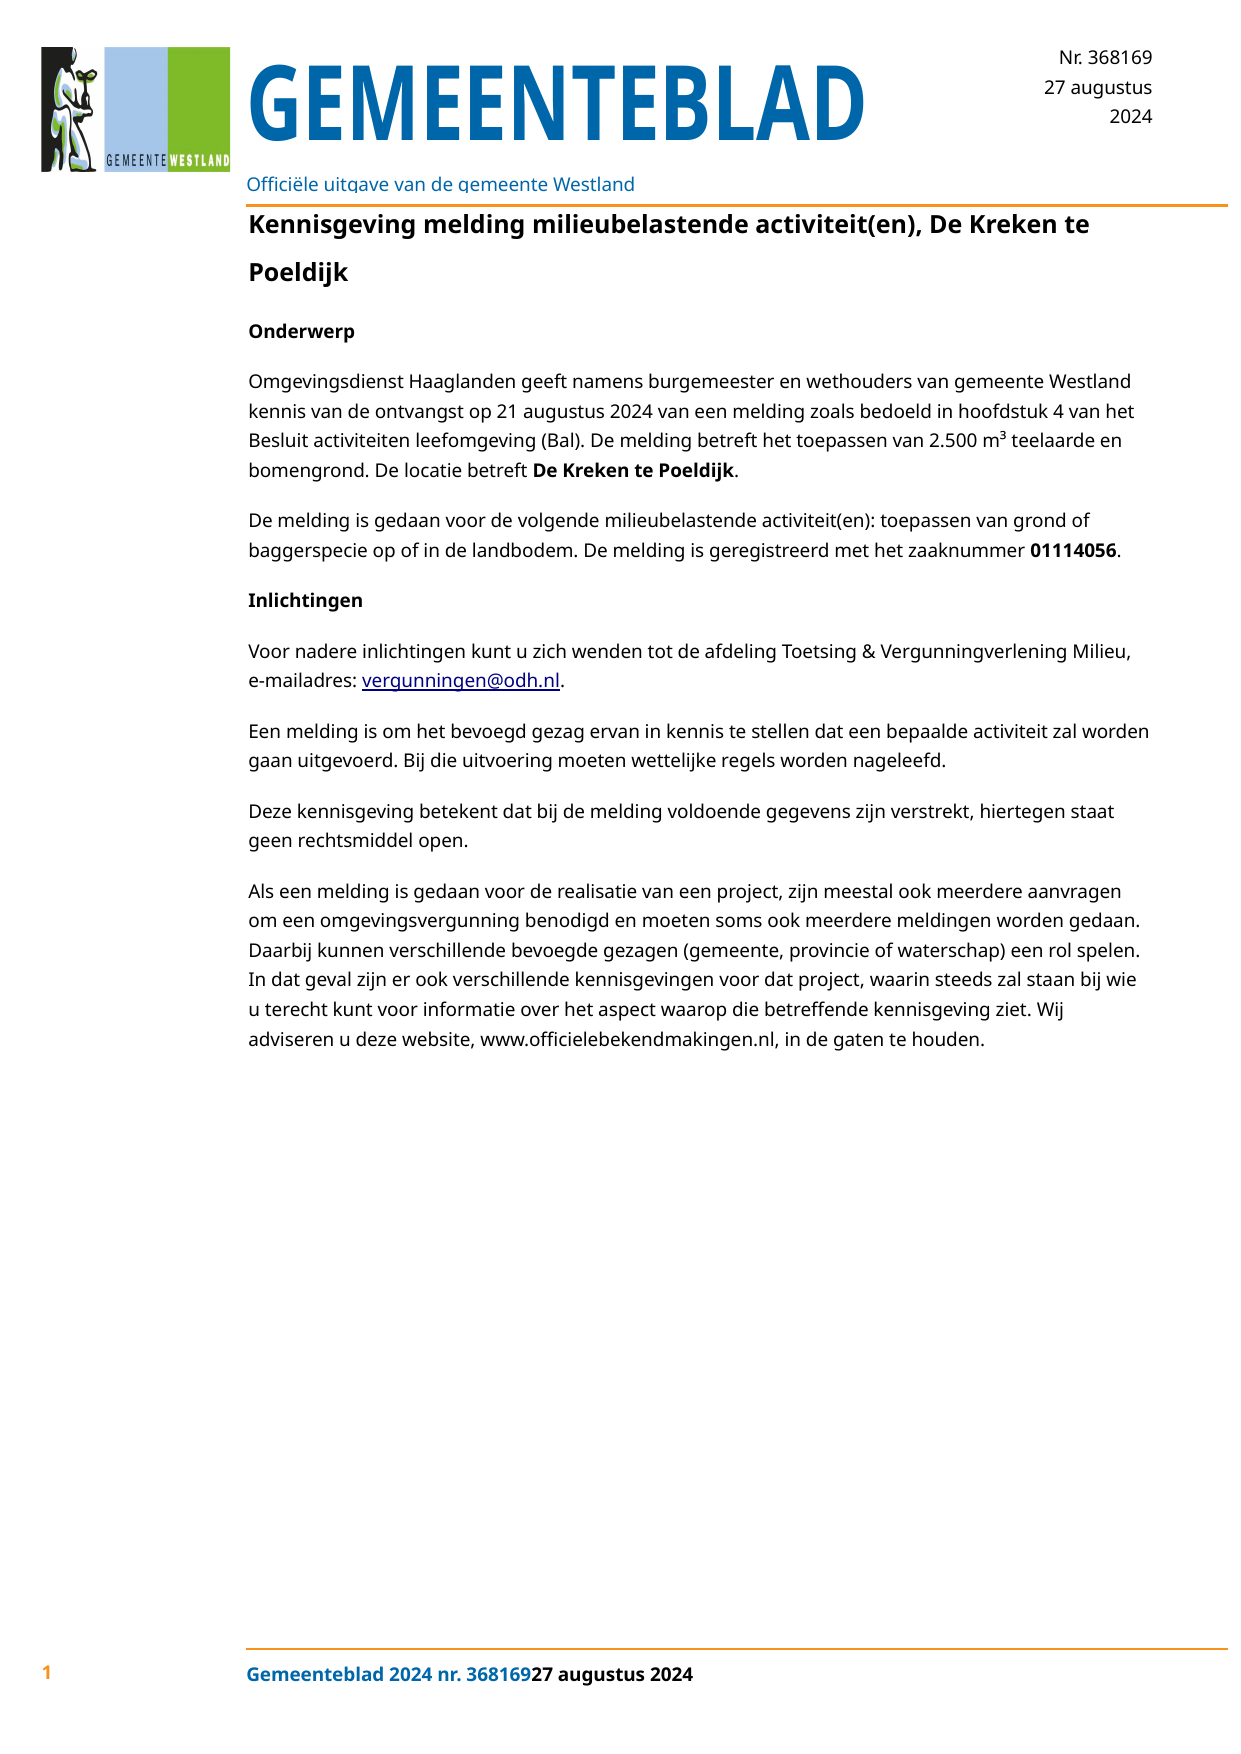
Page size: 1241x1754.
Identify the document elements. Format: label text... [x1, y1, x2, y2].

text Onderwerp [248, 318, 1152, 344]
text Deze kennisgeving betekent dat bij de melding voldoende gegevens zijn verstrekt, hiertegen staat geen rechtsmiddel open. [248, 798, 1152, 853]
text Inlichtingen [248, 587, 1152, 613]
picture [41, 47, 231, 172]
text Voor nadere inlichtingen kunt u zich wenden tot de afdeling Toetsing & Vergunningverlening Milieu, e-mailadres: vergunningen@odh.nl. [248, 638, 1152, 693]
text Kennisgeving melding milieubelastende activiteit(en), De Kreken te Poeldijk [248, 207, 1152, 288]
text Een melding is om het bevoegd gezag ervan in kennis te stellen dat een bepaalde activiteit zal worden gaan uitgevoerd. Bij die uitvoering moeten wettelijke regels worden nageleefd. [248, 718, 1152, 773]
text Als een melding is gedaan voor de realisatie van een project, zijn meestal ook meerdere aanvragen om een omgevingsvergunning benodigd en moeten soms ook meerdere meldingen worden gedaan. Daarbij kunnen verschillende bevoegde gezagen (gemeente, provincie of waterschap) een rol spelen. In dat geval zijn er ook verschillende kennisgevingen voor dat project, waarin steeds zal staan bij wie u terecht kunt voor informatie over het aspect waarop die betreffende kennisgeving ziet. Wij adviseren u deze website, www.officielebekendmakingen.nl, in de gaten te houden. [248, 878, 1152, 1052]
text De melding is gedaan voor de volgende milieubelastende activiteit(en): toepassen van grond of baggerspecie op of in de landbodem. De melding is geregistreerd met het zaaknummer 01114056. [248, 507, 1152, 563]
text Omgevingsdienst Haaglanden geeft namens burgemeester en wethouders van gemeente Westland kennis van de ontvangst op 21 augustus 2024 van een melding zoals bedoeld in hoofdstuk 4 van het Besluit activiteiten leefomgeving (Bal). De melding betreft het toepassen van 2.500 m³ teelaarde en bomengrond. De locatie betreft De Kreken te Poeldijk. [248, 368, 1152, 483]
